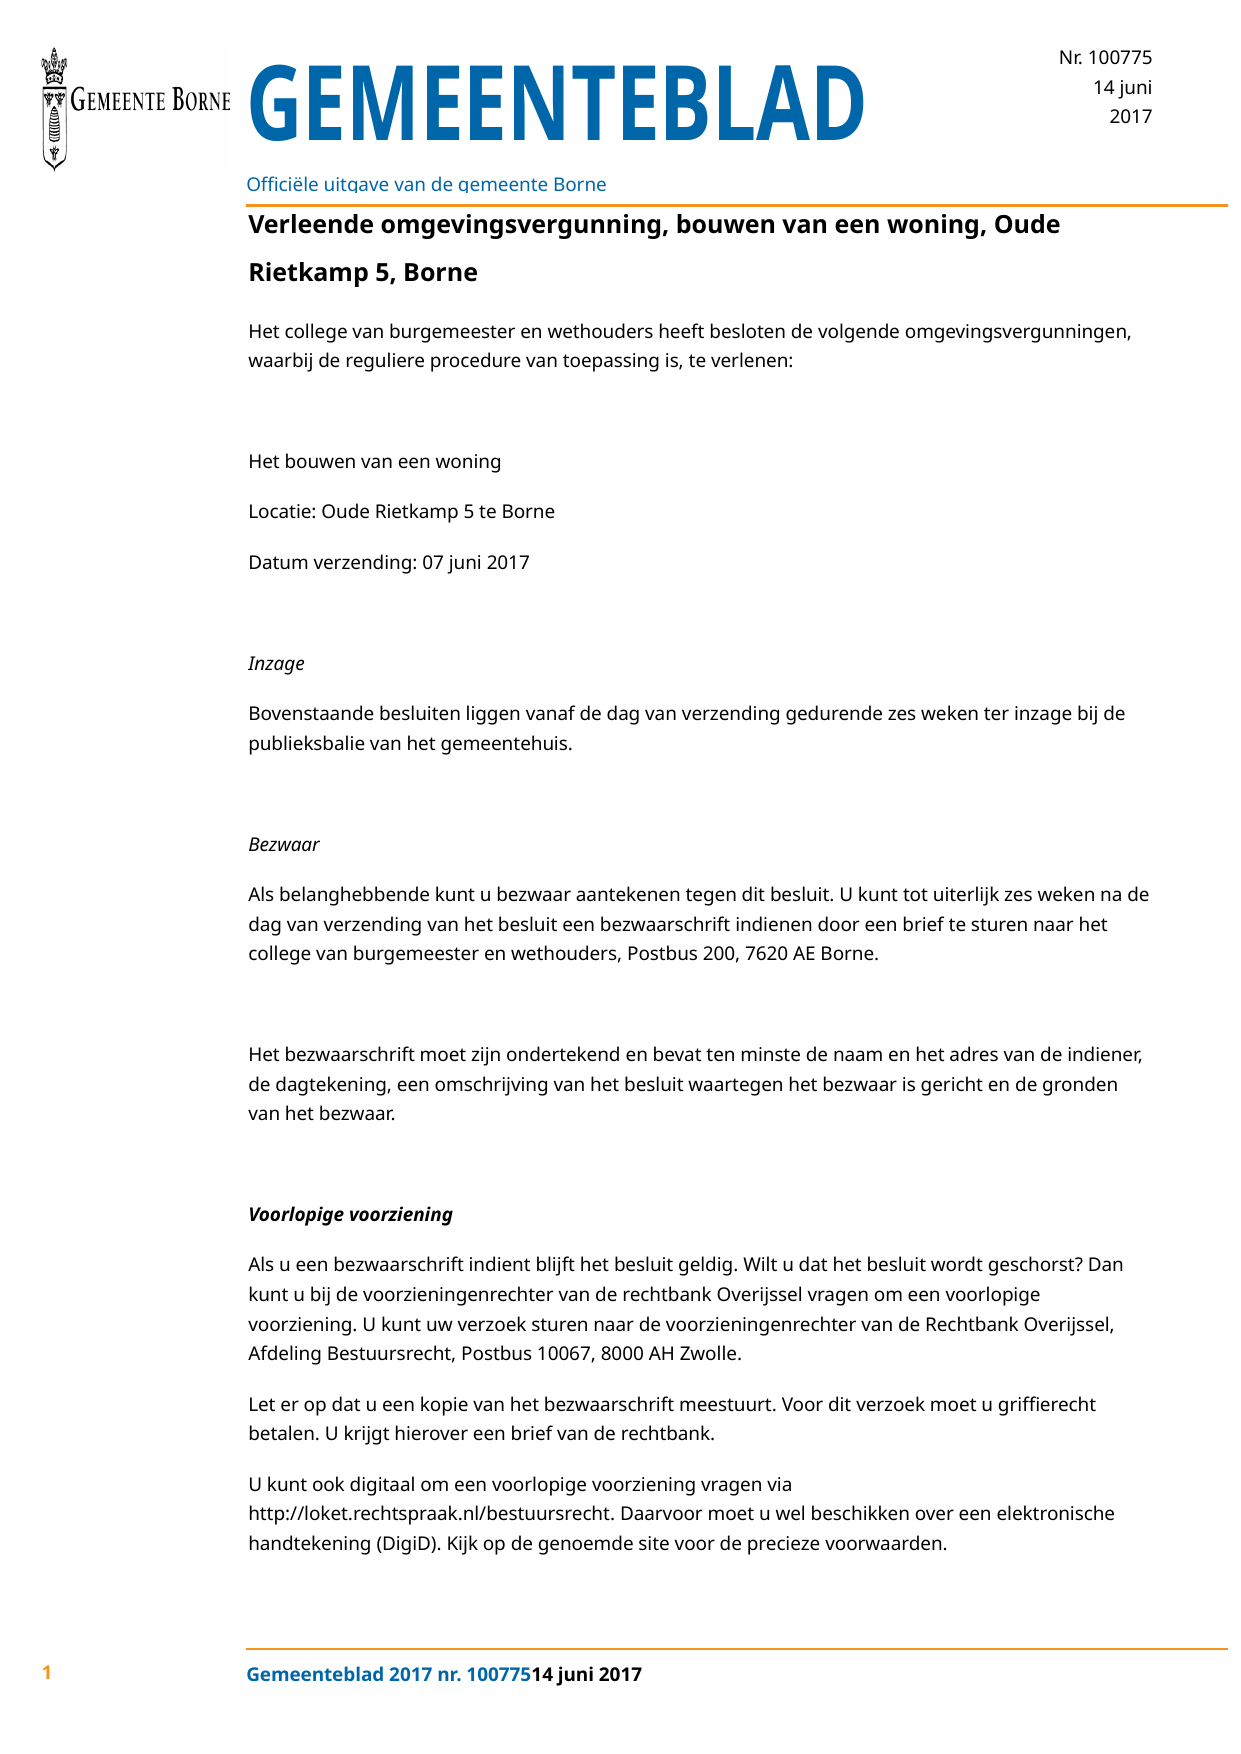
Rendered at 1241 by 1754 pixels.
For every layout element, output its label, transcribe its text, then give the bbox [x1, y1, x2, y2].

text Het bezwaarschrift moet zijn ondertekend en bevat ten minste de naam en het adres van de indiener, de dagtekening, een omschrijving van het besluit waartegen het bezwaar is gericht en de gronden van het bezwaar. [248, 1041, 1152, 1126]
text Verleende omgevingsvergunning, bouwen van een woning, Oude Rietkamp 5, Borne [248, 207, 1152, 288]
text Als belanghebbende kunt u bezwaar aantekenen tegen dit besluit. U kunt tot uiterlijk zes weken na de dag van verzending van het besluit een bezwaarschrift indienen door een brief te sturen naar het college van burgemeester en wethouders, Postbus 200, 7620 AE Borne. [248, 881, 1152, 966]
text Let er op dat u een kopie van het bezwaarschrift meestuurt. Voor dit verzoek moet u griffierecht betalen. U krijgt hierover een brief van de rechtbank. [248, 1391, 1152, 1446]
text Het college van burgemeester en wethouders heeft besloten de volgende omgevingsvergunningen, waarbij de reguliere procedure van toepassing is, te verlenen: [248, 318, 1152, 373]
text Bovenstaande besluiten liggen vanaf de dag van verzending gedurende zes weken ter inzage bij de publieksbalie van het gemeentehuis. [248, 700, 1152, 756]
text Voorlopige voorziening [248, 1201, 1152, 1227]
text Bezwaar [248, 831, 1152, 857]
picture [41, 47, 231, 172]
text Datum verzending: 07 juni 2017 [248, 549, 1152, 575]
text U kunt ook digitaal om een voorlopige voorziening vragen via http://loket.rechtspraak.nl/bestuursrecht. Daarvoor moet u wel beschikken over een elektronische handtekening (DigiD). Kijk op de genoemde site voor de precieze voorwaarden. [248, 1471, 1152, 1556]
text Locatie: Oude Rietkamp 5 te Borne [248, 499, 1152, 524]
text Als u een bezwaarschrift indient blijft het besluit geldig. Wilt u dat het besluit wordt geschorst? Dan kunt u bij de voorzieningenrechter van de rechtbank Overijssel vragen om een voorlopige voorziening. U kunt uw verzoek sturen naar de voorzieningenrechter van de Rechtbank Overijssel, Afdeling Bestuursrecht, Postbus 10067, 8000 AH Zwolle. [248, 1252, 1152, 1366]
text Inzage [248, 650, 1152, 676]
text Het bouwen van een woning [248, 448, 1152, 474]
